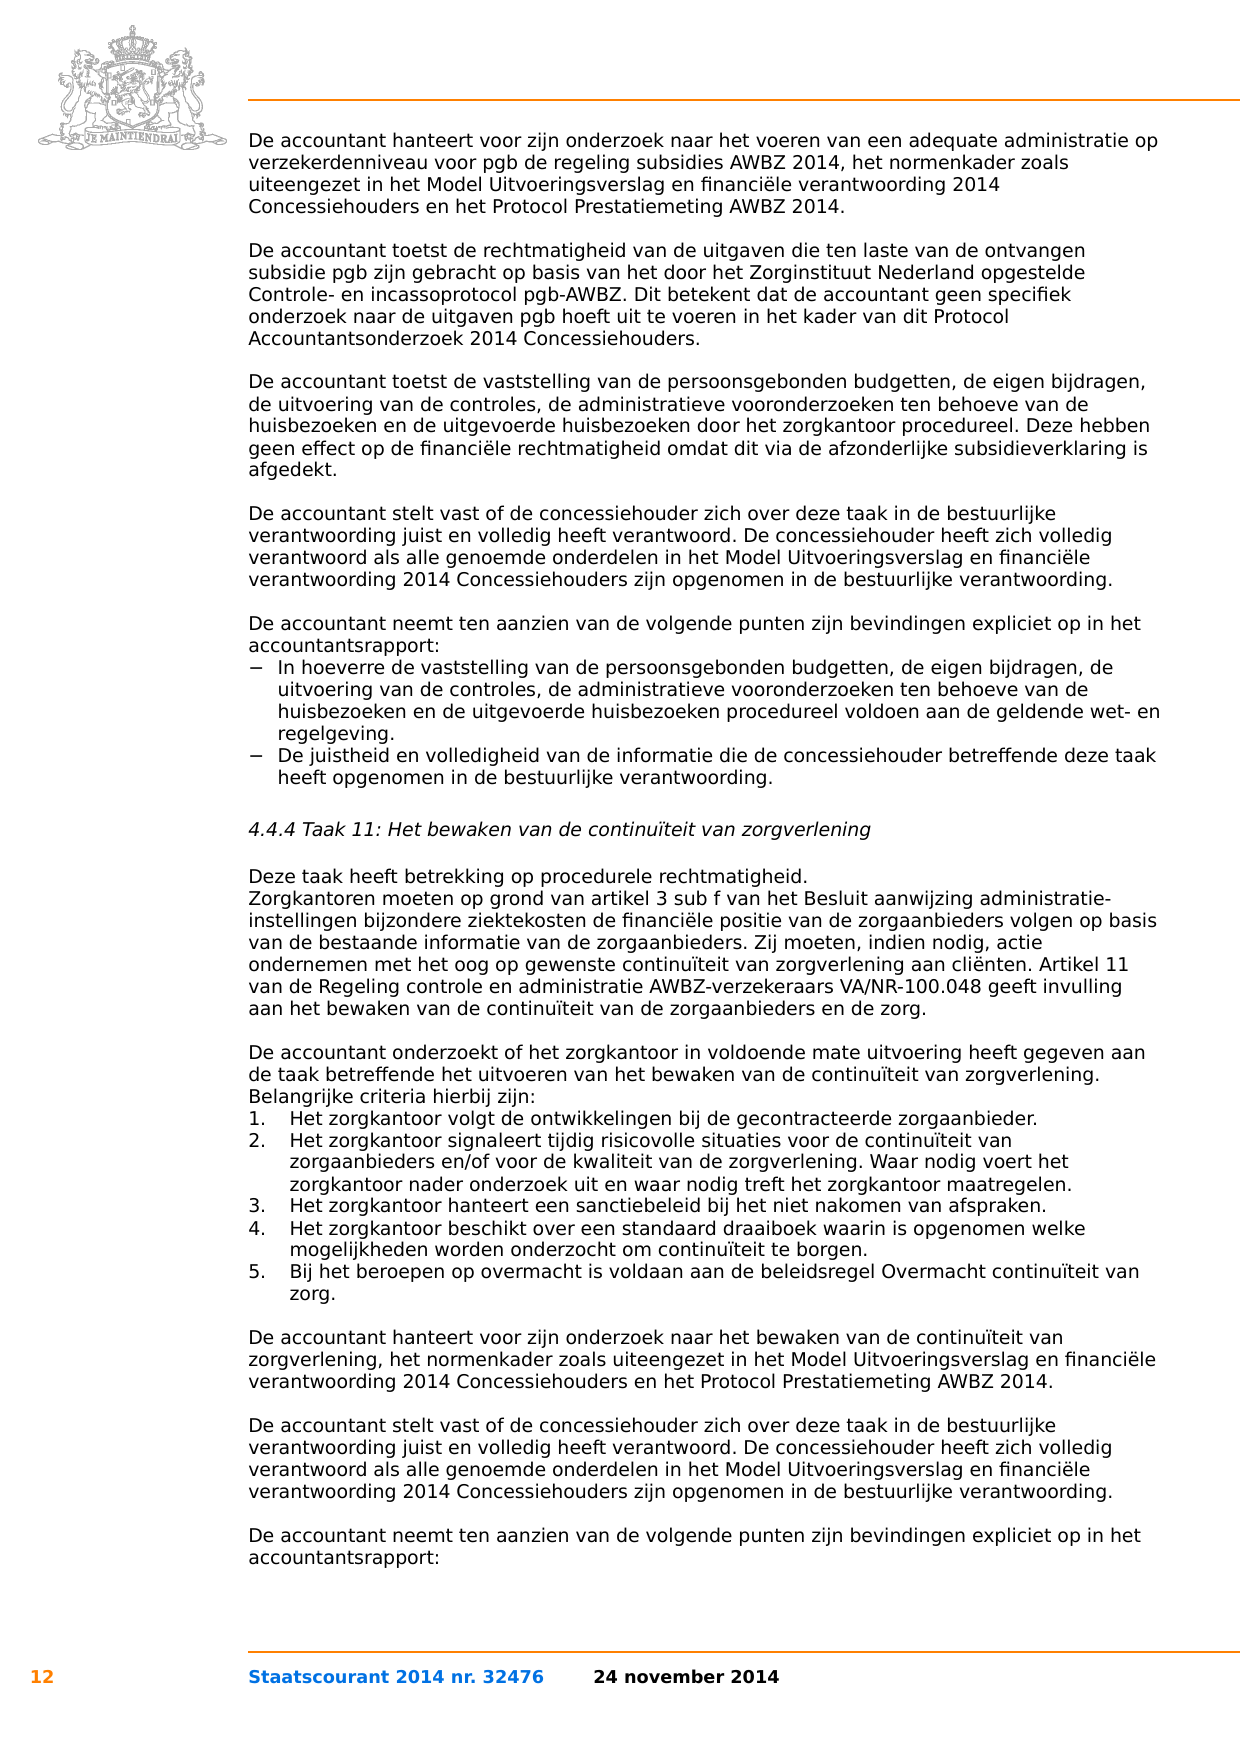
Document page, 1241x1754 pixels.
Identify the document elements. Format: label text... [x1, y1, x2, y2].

subtitle 4.4.4 Taak 11: Het bewaken van de continuïteit van zorgverlening [248, 819, 1163, 841]
text − De juistheid en volledigheid van de informatie die de concessiehouder betreffende deze taak heeft opgenomen in de bestuurlijke verantwoording. [248, 745, 1163, 789]
text 2. Het zorgkantoor signaleert tijdig risicovolle situaties voor de continuïteit van zorgaanbieders en/of voor de kwaliteit van de zorgverlening. Waar nodig voert het zorgkantoor nader onderzoek uit en waar nodig treft het zorgkantoor maatregelen. [248, 1129, 1163, 1195]
text De accountant onderzoekt of het zorgkantoor in voldoende mate uitvoering heeft gegeven aan de taak betreffende het uitvoeren van het bewaken van de continuïteit van zorgverlening. Belangrijke criteria hierbij zijn: [248, 1042, 1163, 1107]
text 3. Het zorgkantoor hanteert een sanctiebeleid bij het niet nakomen van afspraken. [248, 1195, 1163, 1217]
text De accountant toetst de vaststelling van de persoonsgebonden budgetten, de eigen bijdragen, de uitvoering van de controles, de administratieve vooronderzoeken ten behoeve van de huisbezoeken en de uitgevoerde huisbezoeken door het zorgkantoor procedureel. Deze hebben geen effect op de financiële rechtmatigheid omdat dit via de afzonderlijke subsidieverklaring is afgedekt. [248, 371, 1163, 481]
text 4. Het zorgkantoor beschikt over een standaard draaiboek waarin is opgenomen welke mogelijkheden worden onderzocht om continuïteit te borgen. [248, 1217, 1163, 1261]
text De accountant hanteert voor zijn onderzoek naar het bewaken van de continuïteit van zorgverlening, het normenkader zoals uiteengezet in het Model Uitvoeringsverslag en financiële verantwoording 2014 Concessiehouders en het Protocol Prestatiemeting AWBZ 2014. [248, 1327, 1163, 1393]
text De accountant hanteert voor zijn onderzoek naar het voeren van een adequate administratie op verzekerdenniveau voor pgb de regeling subsidies AWBZ 2014, het normenkader zoals uiteengezet in het Model Uitvoeringsverslag en financiële verantwoording 2014 Concessiehouders en het Protocol Prestatiemeting AWBZ 2014. [248, 130, 1163, 218]
text 5. Bij het beroepen op overmacht is voldaan aan de beleidsregel Overmacht continuïteit van zorg. [248, 1261, 1163, 1305]
text De accountant stelt vast of de concessiehouder zich over deze taak in de bestuurlijke verantwoording juist en volledig heeft verantwoord. De concessiehouder heeft zich volledig verantwoord als alle genoemde onderdelen in het Model Uitvoeringsverslag en financiële verantwoording 2014 Concessiehouders zijn opgenomen in de bestuurlijke verantwoording. [248, 1415, 1163, 1503]
text − In hoeverre de vaststelling van de persoonsgebonden budgetten, de eigen bijdragen, de uitvoering van de controles, de administratieve vooronderzoeken ten behoeve van de huisbezoeken en de uitgevoerde huisbezoeken procedureel voldoen aan de geldende wet- en regelgeving. [248, 657, 1163, 745]
text Deze taak heeft betrekking op procedurele rechtmatigheid. [248, 866, 1163, 888]
text 1. Het zorgkantoor volgt de ontwikkelingen bij de gecontracteerde zorgaanbieder. [248, 1107, 1163, 1129]
text De accountant neemt ten aanzien van de volgende punten zijn bevindingen expliciet op in het accountantsrapport: [248, 613, 1163, 657]
text De accountant neemt ten aanzien van de volgende punten zijn bevindingen expliciet op in het accountantsrapport: [248, 1525, 1163, 1569]
picture [38, 25, 227, 150]
text Zorgkantoren moeten op grond van artikel 3 sub f van het Besluit aanwijzing administratie-instellingen bijzondere ziektekosten de financiële positie van de zorgaanbieders volgen op basis van de bestaande informatie van de zorgaanbieders. Zij moeten, indien nodig, actie ondernemen met het oog op gewenste continuïteit van zorgverlening aan cliënten. Artikel 11 van de Regeling controle en administratie AWBZ-verzekeraars VA/NR-100.048 geeft invulling aan het bewaken van de continuïteit van de zorgaanbieders en de zorg. [248, 888, 1163, 1020]
text De accountant stelt vast of de concessiehouder zich over deze taak in de bestuurlijke verantwoording juist en volledig heeft verantwoord. De concessiehouder heeft zich volledig verantwoord als alle genoemde onderdelen in het Model Uitvoeringsverslag en financiële verantwoording 2014 Concessiehouders zijn opgenomen in de bestuurlijke verantwoording. [248, 503, 1163, 591]
text De accountant toetst de rechtmatigheid van de uitgaven die ten laste van de ontvangen subsidie pgb zijn gebracht op basis van het door het Zorginstituut Nederland opgestelde Controle- en incassoprotocol pgb-AWBZ. Dit betekent dat de accountant geen specifiek onderzoek naar de uitgaven pgb hoeft uit te voeren in het kader van dit Protocol Accountantsonderzoek 2014 Concessiehouders. [248, 240, 1163, 349]
